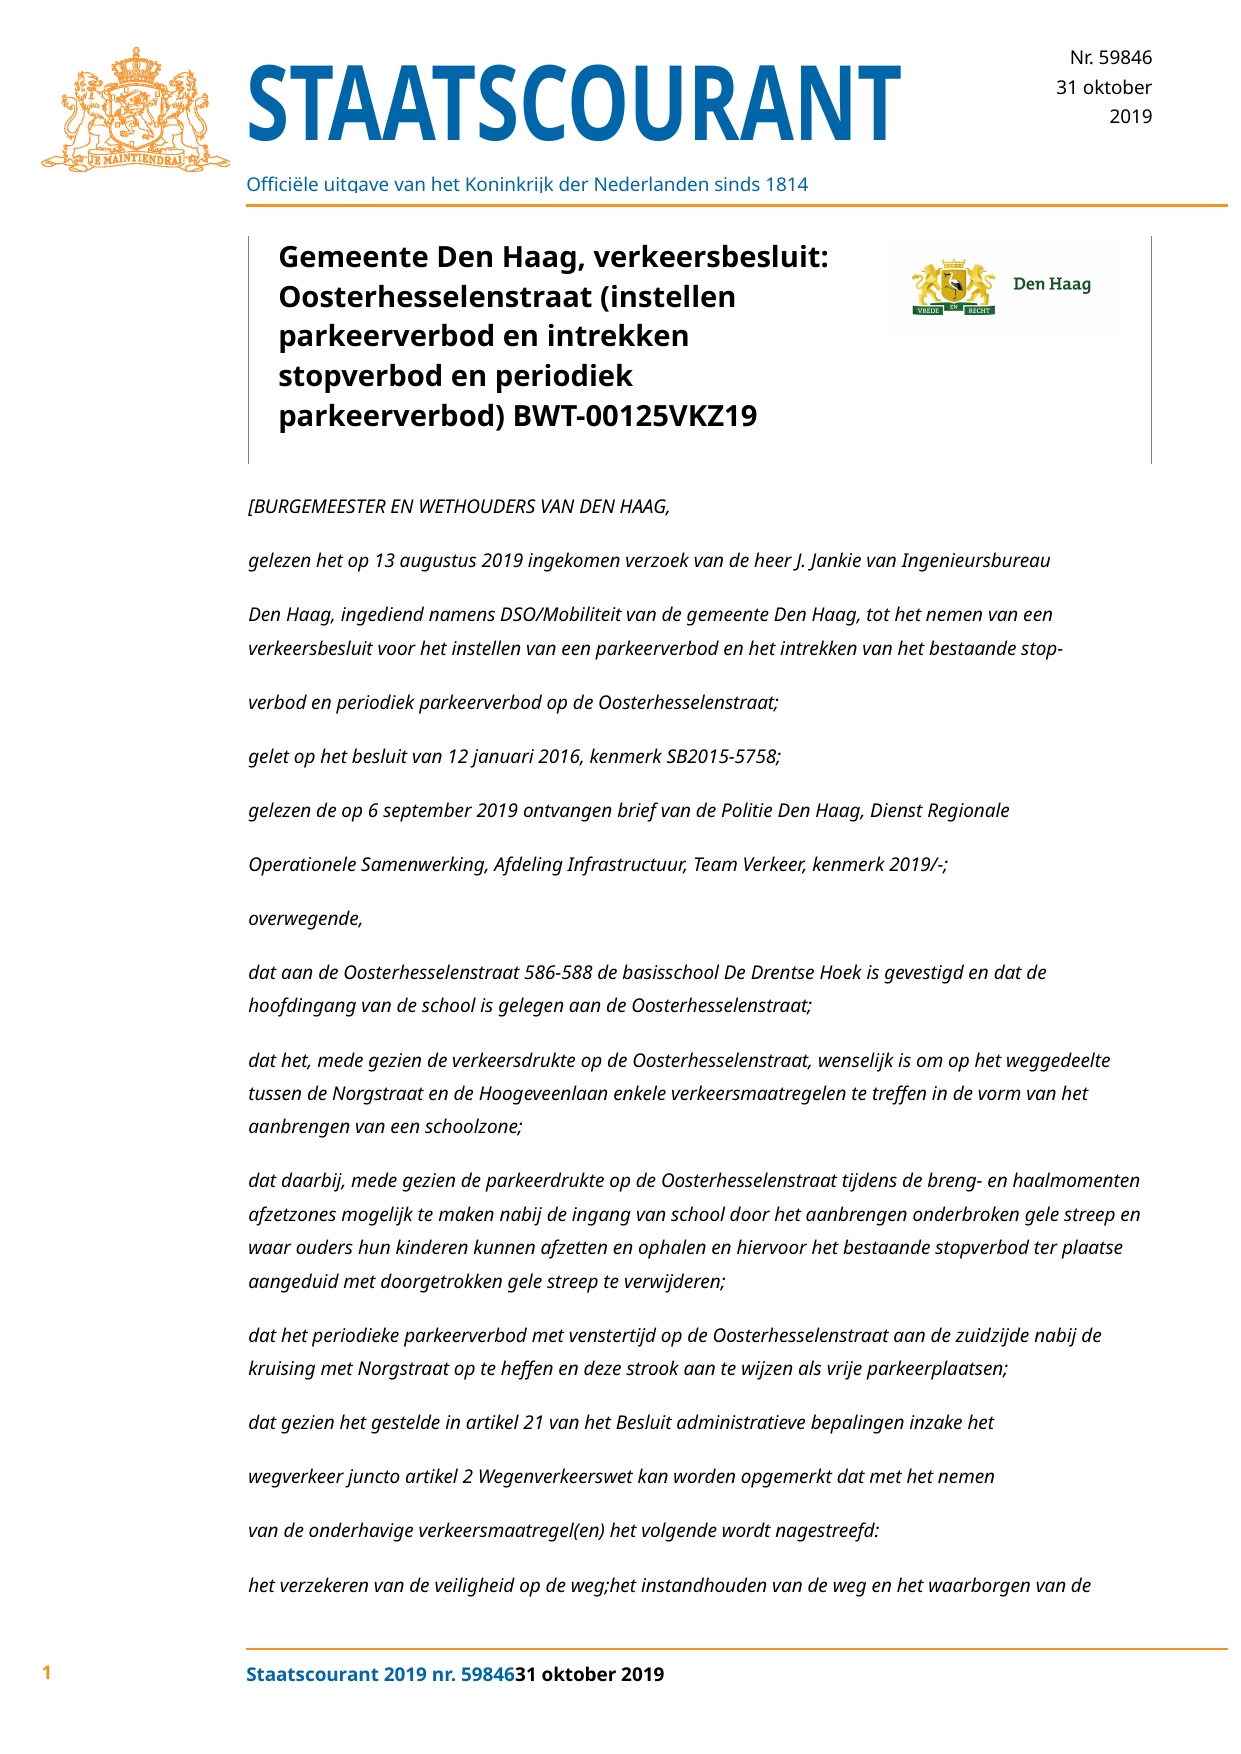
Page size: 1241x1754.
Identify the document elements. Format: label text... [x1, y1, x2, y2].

text wegverkeer juncto artikel 2 Wegenverkeerswet kan worden opgemerkt dat met het nemen [248, 1464, 1152, 1489]
picture [41, 47, 231, 172]
text dat daarbij, mede gezien de parkeerdrukte op de Oosterhesselenstraat tijdens de breng- en haalmomenten afzetzones mogelijk te maken nabij de ingang van school door het aanbrengen onderbroken gele streep en waar ouders hun kinderen kunnen afzetten en ophalen en hiervoor het bestaande stopverbod ter plaatse aangeduid met doorgetrokken gele streep te verwijderen; [248, 1168, 1152, 1294]
text van de onderhavige verkeersmaatregel(en) het volgende wordt nagestreefd: [248, 1518, 1152, 1543]
text gelet op het besluit van 12 januari 2016, kenmerk SB2015-5758; [248, 743, 1152, 769]
text gelezen de op 6 september 2019 ontvangen brief van de Politie Den Haag, Dienst Regionale [248, 797, 1152, 823]
text dat het periodieke parkeerverbod met venstertijd op de Oosterhesselenstraat aan de zuidzijde nabij de kruising met Norgstraat op te heffen en deze strook aan te wijzen als vrije parkeerplaatsen; [248, 1322, 1152, 1381]
text dat gezien het gestelde in artikel 21 van het Besluit administratieve bepalingen inzake het [248, 1409, 1152, 1435]
text gelezen het op 13 augustus 2019 ingekomen verzoek van de heer J. Jankie van Ingenieursbureau [248, 547, 1152, 573]
text overwegende, [248, 905, 1152, 931]
text verbod en periodiek parkeerverbod op de Oosterhesselenstraat; [248, 689, 1152, 715]
table_header [850, 236, 1151, 464]
text dat aan de Oosterhesselenstraat 586-588 de basisschool De Drentse Hoek is gevestigd en dat de hoofdingang van de school is gelegen aan de Oosterhesselenstraat; [248, 959, 1152, 1018]
text dat het, mede gezien de verkeersdrukte op de Oosterhesselenstraat, wenselijk is om op het weggedeelte tussen de Norgstraat en de Hoogeveenlaan enkele verkeersmaatregelen te treffen in de vorm van het aanbrengen van een schoolzone; [248, 1047, 1152, 1139]
text Operationele Samenwerking, Afdeling Infrastructuur, Team Verkeer, kenmerk 2019/-; [248, 851, 1152, 877]
text het verzekeren van de veiligheid op de weg;het instandhouden van de weg en het waarborgen van de [248, 1572, 1152, 1597]
text [BURGEMEESTER EN WETHOUDERS VAN DEN HAAG, [248, 493, 1152, 519]
picture [882, 236, 1119, 336]
text Den Haag, ingediend namens DSO/Mobiliteit van de gemeente Den Haag, tot het nemen van een verkeersbesluit voor het instellen van een parkeerverbod en het intrekken van het bestaande stop- [248, 601, 1152, 661]
table_header Gemeente Den Haag, verkeersbesluit: Oosterhesselenstraat (instellen parkeerverbod en intrekken stopverbod en periodiek parkeerverbod) BWT-00125VKZ19 [249, 236, 850, 464]
